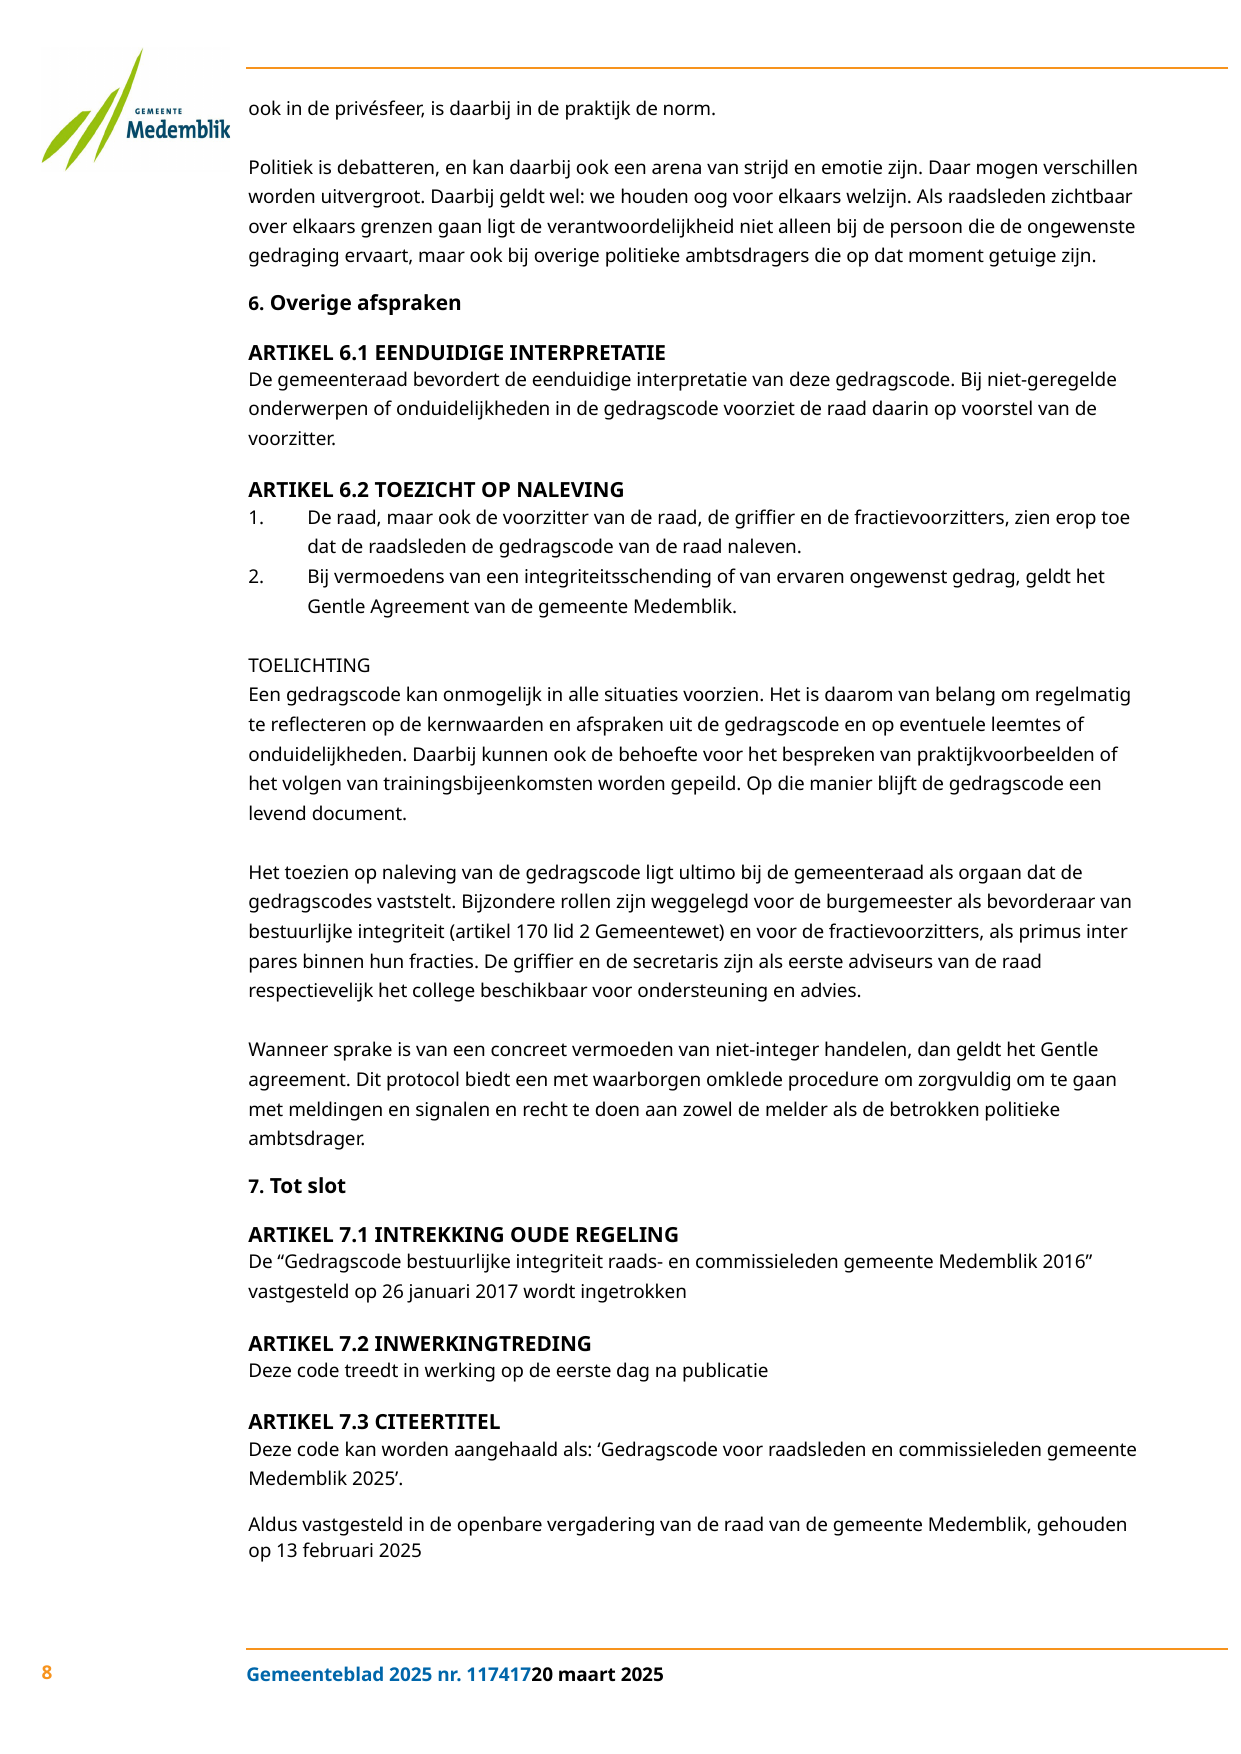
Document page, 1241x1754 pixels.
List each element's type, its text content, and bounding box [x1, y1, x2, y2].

text ARTIKEL 6.1 EENDUIDIGE INTERPRETATIE [248, 338, 1152, 366]
text Politiek is debatteren, en kan daarbij ook een arena van strijd en emotie zijn. Daar mogen verschillen worden uitvergroot. Daarbij geldt wel: we houden oog voor elkaars welzijn. Als raadsleden zichtbaar over elkaars grenzen gaan ligt de verantwoordelijkheid niet alleen bij de persoon die de ongewenste gedraging ervaart, maar ook bij overige politieke ambtsdragers die op dat moment getuige zijn. [248, 154, 1152, 268]
text Wanneer sprake is van een concreet vermoeden van niet-integer handelen, dan geldt het Gentle agreement. Dit protocol biedt een met waarborgen omklede procedure om zorgvuldig om te gaan met meldingen en signalen en recht te doen aan zowel de melder als de betrokken politieke ambtsdrager. [248, 1037, 1152, 1151]
list De raad, maar ook de voorzitter van de raad, de griffier en de fractievoorzitters, zien erop toe dat de raadsleden de gedragscode van de raad naleven. [248, 504, 1152, 559]
text ARTIKEL 7.1 INTREKKING OUDE REGELING [248, 1220, 1152, 1249]
text 6. Overige afspraken [248, 288, 1152, 317]
text ARTIKEL 7.3 CITEERTITEL [248, 1407, 1152, 1436]
text Aldus vastgesteld in de openbare vergadering van de raad van de gemeente Medemblik, gehouden op 13 februari 2025 [248, 1511, 1152, 1563]
text De gemeenteraad bevordert de eenduidige interpretatie van deze gedragscode. Bij niet-geregelde onderwerpen of onduidelijkheden in de gedragscode voorziet de raad daarin op voorstel van de voorzitter. [248, 366, 1152, 451]
text TOELICHTING [248, 652, 1152, 678]
list Bij vermoedens van een integriteitsschending of van ervaren ongewenst gedrag, geldt het Gentle Agreement van de gemeente Medemblik. [248, 563, 1152, 618]
text Deze code treedt in werking op de eerste dag na publicatie [248, 1357, 1152, 1383]
text 7. Tot slot [248, 1171, 1152, 1199]
text De “Gedragscode bestuurlijke integriteit raads- en commissieleden gemeente Medemblik 2016” vastgesteld op 26 januari 2017 wordt ingetrokken [248, 1249, 1152, 1304]
text ARTIKEL 6.2 TOEZICHT OP NALEVING [248, 476, 1152, 504]
picture [41, 47, 231, 172]
text Een gedragscode kan onmogelijk in alle situaties voorzien. Het is daarom van belang om regelmatig te reflecteren op de kernwaarden en afspraken uit de gedragscode en op eventuele leemtes of onduidelijkheden. Daarbij kunnen ook de behoefte voor het bespreken van praktijkvoorbeelden of het volgen van trainingsbijeenkomsten worden gepeild. Op die manier blijft de gedragscode een levend document. [248, 682, 1152, 826]
text ARTIKEL 7.2 INWERKINGTREDING [248, 1329, 1152, 1357]
text Het toezien op naleving van de gedragscode ligt ultimo bij de gemeenteraad als orgaan dat de gedragscodes vaststelt. Bijzondere rollen zijn weggelegd voor de burgemeester als bevorderaar van bestuurlijke integriteit (artikel 170 lid 2 Gemeentewet) en voor de fractievoorzitters, als primus inter pares binnen hun fracties. De griffier en de secretaris zijn als eerste adviseurs van de raad respectievelijk het college beschikbaar voor ondersteuning en advies. [248, 859, 1152, 1003]
text ook in de privésfeer, is daarbij in de praktijk de norm. [248, 95, 1152, 121]
text Deze code kan worden aangehaald als: ‘Gedragscode voor raadsleden en commissieleden gemeente Medemblik 2025’. [248, 1436, 1152, 1491]
